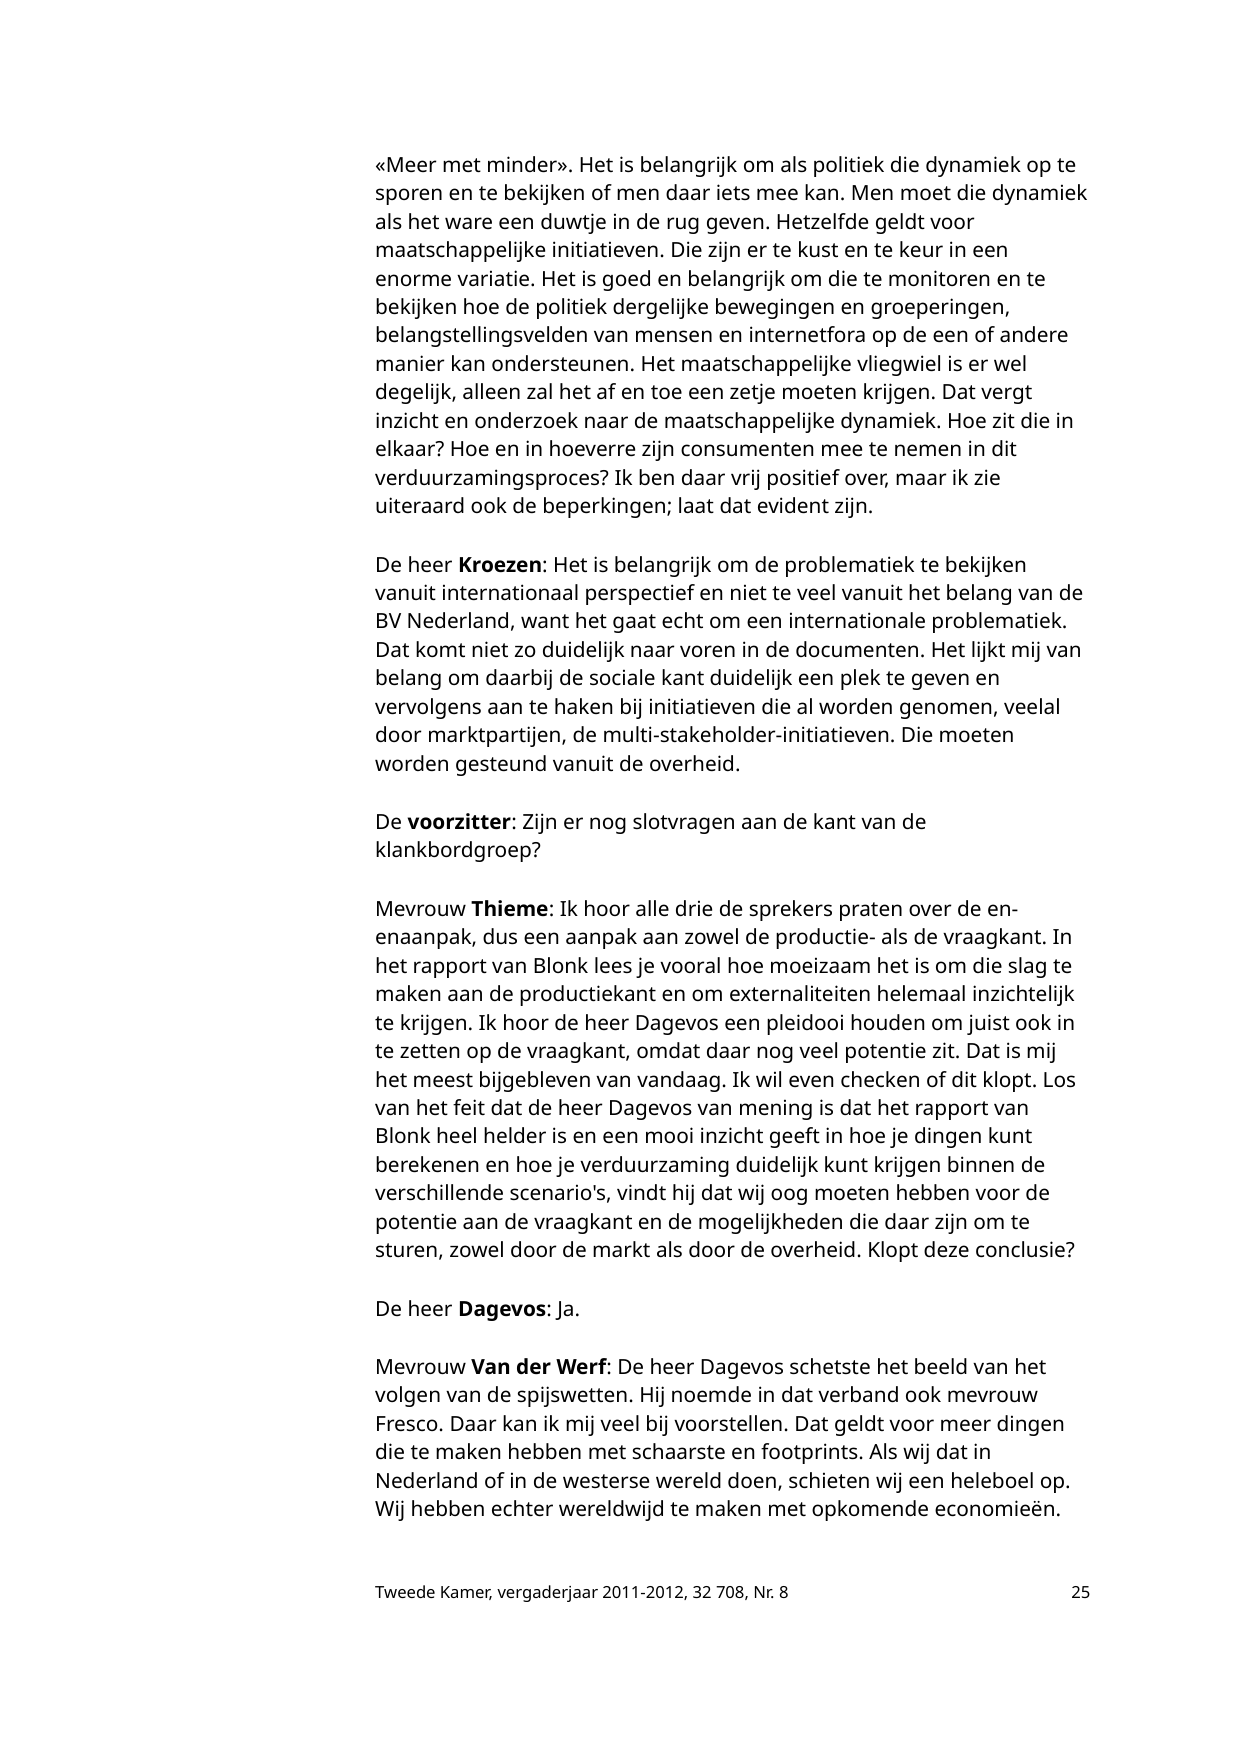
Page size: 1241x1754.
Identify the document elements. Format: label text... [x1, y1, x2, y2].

text De heer Dagevos: Ja. [375, 1294, 1090, 1322]
text «Meer met minder». Het is belangrijk om als politiek die dynamiek op te sporen en te bekijken of men daar iets mee kan. Men moet die dynamiek als het ware een duwtje in de rug geven. Hetzelfde geldt voor maatschappelijke initiatieven. Die zijn er te kust en te keur in een enorme variatie. Het is goed en belangrijk om die te monitoren en te bekijken hoe de politiek dergelijke bewegingen en groeperingen, belangstellingsvelden van mensen en internetfora op de een of andere manier kan ondersteunen. Het maatschappelijke vliegwiel is er wel degelijk, alleen zal het af en toe een zetje moeten krijgen. Dat vergt inzicht en onderzoek naar de maatschappelijke dynamiek. Hoe zit die in elkaar? Hoe en in hoeverre zijn consumenten mee te nemen in dit verduurzamingsproces? Ik ben daar vrij positief over, maar ik zie uiteraard ook de beperkingen; laat dat evident zijn. [375, 150, 1090, 520]
text Mevrouw Van der Werf: De heer Dagevos schetste het beeld van het volgen van de spijswetten. Hij noemde in dat verband ook mevrouw Fresco. Daar kan ik mij veel bij voorstellen. Dat geldt voor meer dingen die te maken hebben met schaarste en footprints. Als wij dat in Nederland of in de westerse wereld doen, schieten wij een heleboel op. Wij hebben echter wereldwijd te maken met opkomende economieën. [375, 1352, 1090, 1523]
text De voorzitter: Zijn er nog slotvragen aan de kant van de klankbordgroep? [375, 807, 1090, 864]
text Mevrouw Thieme: Ik hoor alle drie de sprekers praten over de en-enaanpak, dus een aanpak aan zowel de productie- als de vraagkant. In het rapport van Blonk lees je vooral hoe moeizaam het is om die slag te maken aan de productiekant en om externaliteiten helemaal inzichtelijk te krijgen. Ik hoor de heer Dagevos een pleidooi houden om juist ook in te zetten op de vraagkant, omdat daar nog veel potentie zit. Dat is mij het meest bijgebleven van vandaag. Ik wil even checken of dit klopt. Los van het feit dat de heer Dagevos van mening is dat het rapport van Blonk heel helder is en een mooi inzicht geeft in hoe je dingen kunt berekenen en hoe je verduurzaming duidelijk kunt krijgen binnen de verschillende scenario's, vindt hij dat wij oog moeten hebben voor de potentie aan de vraagkant en de mogelijkheden die daar zijn om te sturen, zowel door de markt als door de overheid. Klopt deze conclusie? [375, 894, 1090, 1264]
text De heer Kroezen: Het is belangrijk om de problematiek te bekijken vanuit internationaal perspectief en niet te veel vanuit het belang van de BV Nederland, want het gaat echt om een internationale problematiek. Dat komt niet zo duidelijk naar voren in de documenten. Het lijkt mij van belang om daarbij de sociale kant duidelijk een plek te geven en vervolgens aan te haken bij initiatieven die al worden genomen, veelal door marktpartijen, de multi-stakeholder-initiatieven. Die moeten worden gesteund vanuit de overheid. [375, 550, 1090, 777]
